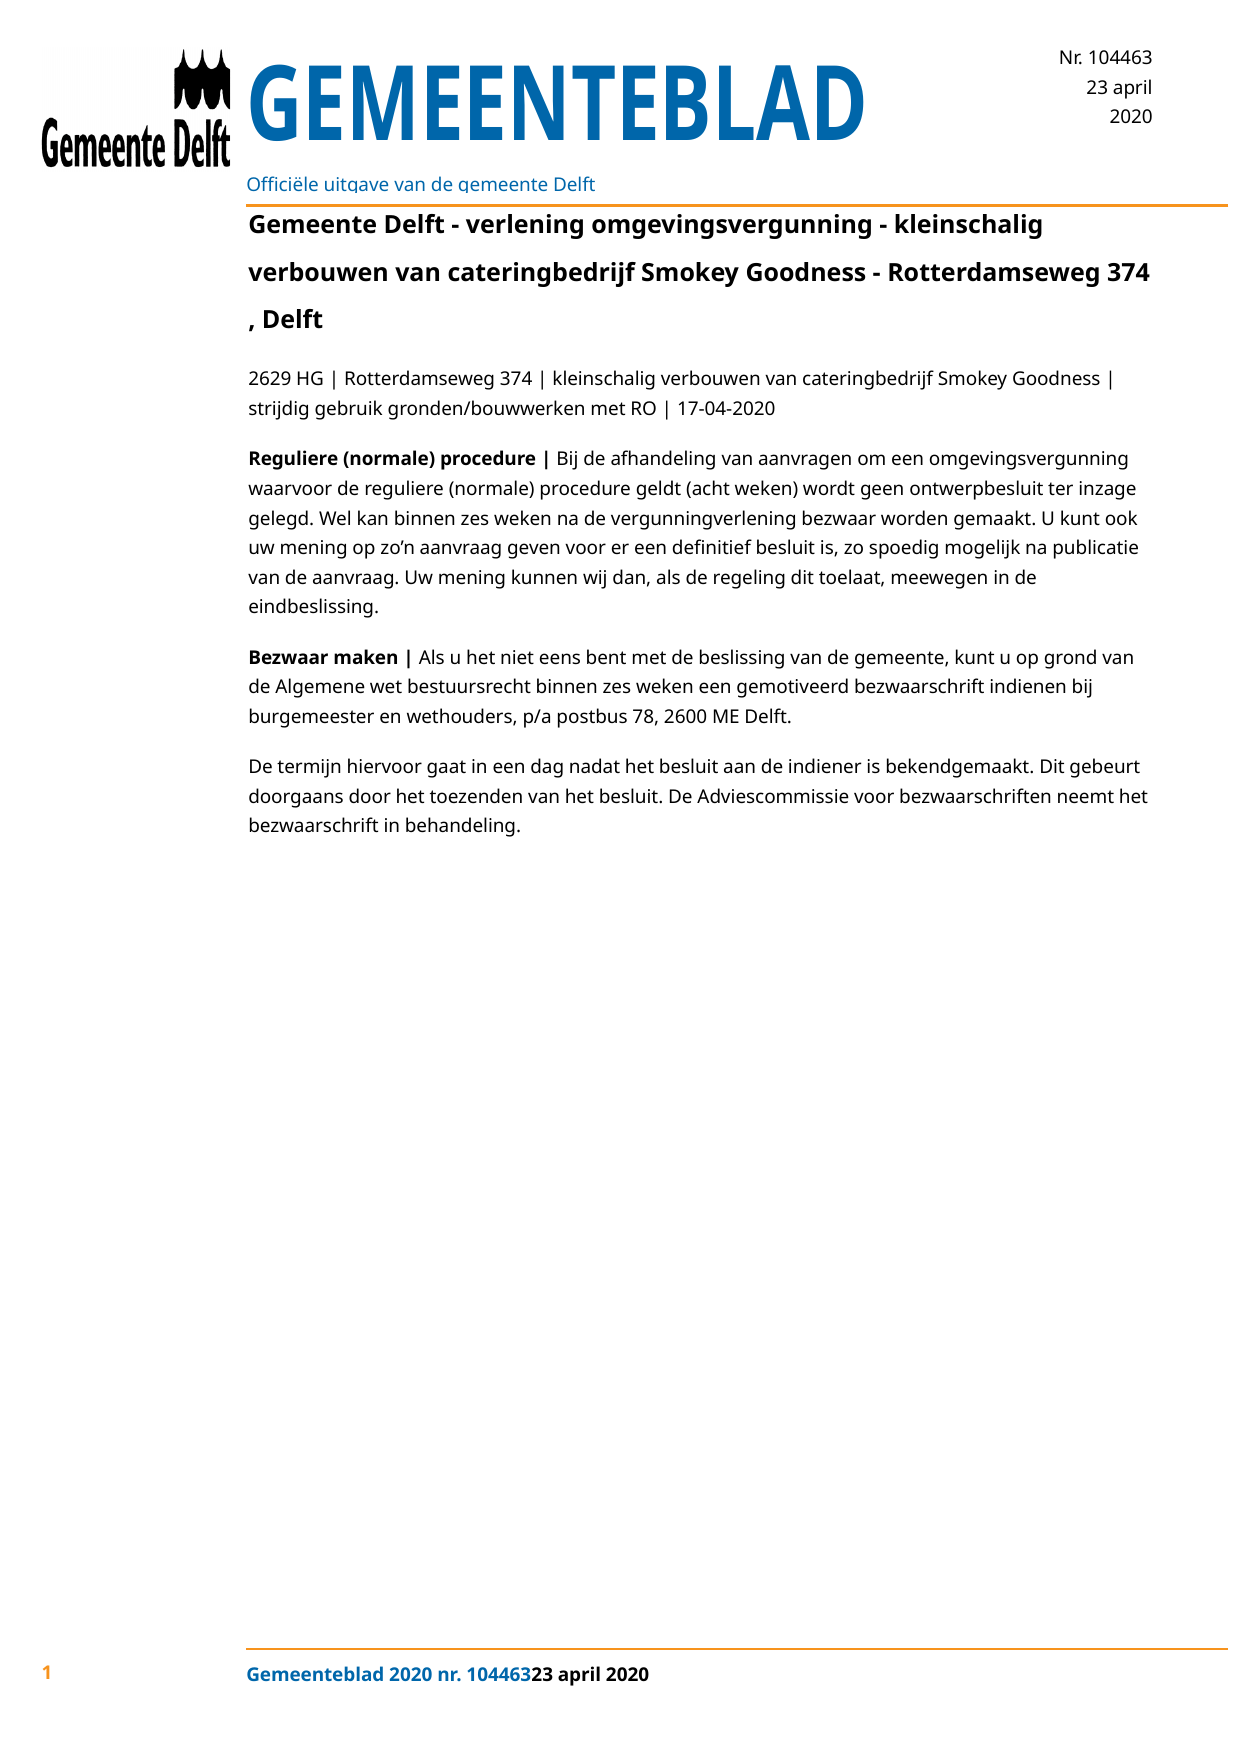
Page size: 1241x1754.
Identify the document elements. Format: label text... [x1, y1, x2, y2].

text 2629 HG | Rotterdamseweg 374 | kleinschalig verbouwen van cateringbedrijf Smokey Goodness | strijdig gebruik gronden/bouwwerken met RO | 17-04-2020 [248, 366, 1152, 421]
text Bezwaar maken | Als u het niet eens bent met de beslissing van de gemeente, kunt u op grond van de Algemene wet bestuursrecht binnen zes weken een gemotiveerd bezwaarschrift indienen bij burgemeester en wethouders, p/a postbus 78, 2600 ME Delft. [248, 644, 1152, 729]
text Reguliere (normale) procedure | Bij de afhandeling van aanvragen om een omgevingsvergunning waarvoor de reguliere (normale) procedure geldt (acht weken) wordt geen ontwerpbesluit ter inzage gelegd. Wel kan binnen zes weken na de vergunningverlening bezwaar worden gemaakt. U kunt ook uw mening op zo’n aanvraag geven voor er een definitief besluit is, zo spoedig mogelijk na publicatie van de aanvraag. Uw mening kunnen wij dan, als de regeling dit toelaat, meewegen in de eindbeslissing. [248, 446, 1152, 619]
text Gemeente Delft - verlening omgevingsvergunning - kleinschalig verbouwen van cateringbedrijf Smokey Goodness - Rotterdamseweg 374 , Delft [248, 207, 1152, 336]
picture [41, 47, 231, 172]
text De termijn hiervoor gaat in een dag nadat het besluit aan de indiener is bekendgemaakt. Dit gebeurt doorgaans door het toezenden van het besluit. De Adviescommissie voor bezwaarschriften neemt het bezwaarschrift in behandeling. [248, 753, 1152, 838]
